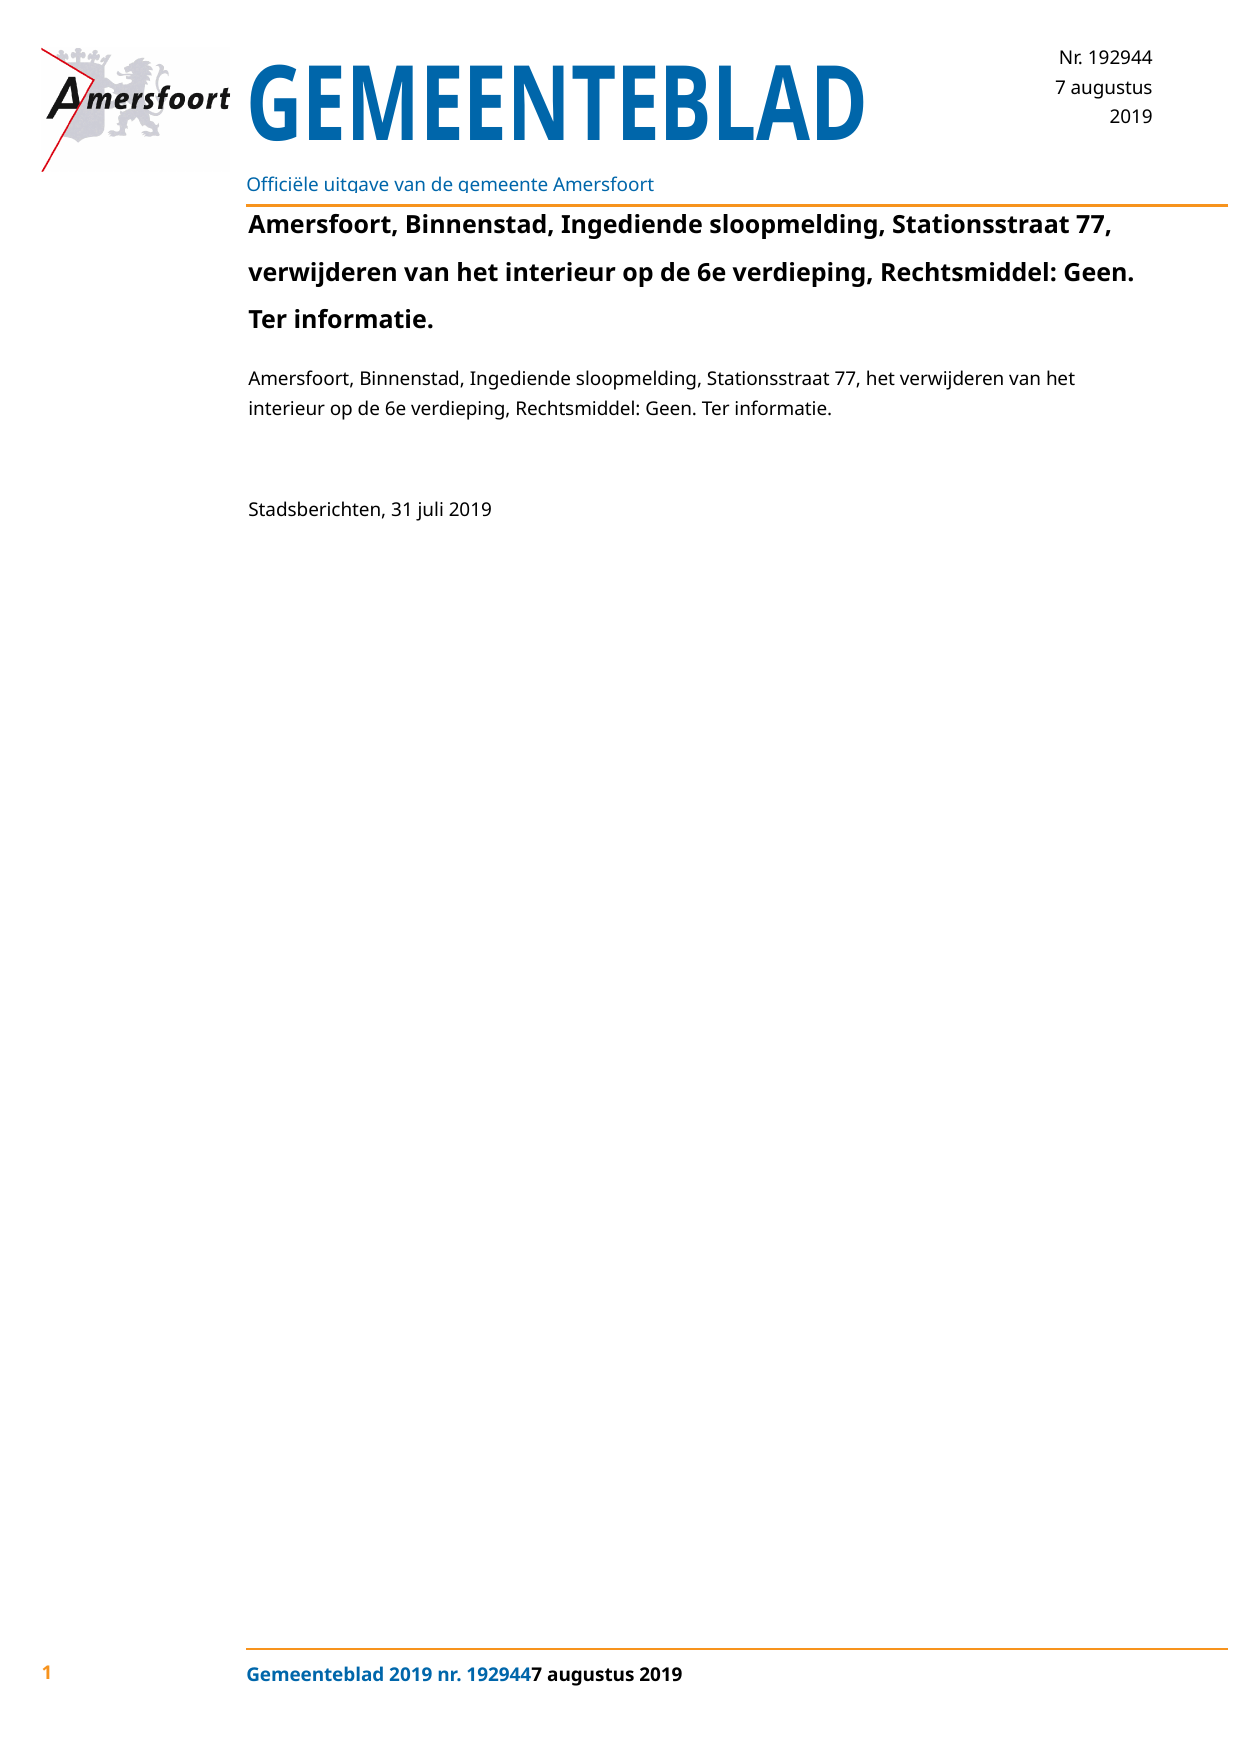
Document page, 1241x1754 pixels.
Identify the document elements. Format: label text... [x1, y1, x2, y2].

text Stadsberichten, 31 juli 2019 [248, 496, 1152, 522]
text Amersfoort, Binnenstad, Ingediende sloopmelding, Stationsstraat 77, verwijderen van het interieur op de 6e verdieping, Rechtsmiddel: Geen. Ter informatie. [248, 207, 1152, 336]
text Amersfoort, Binnenstad, Ingediende sloopmelding, Stationsstraat 77, het verwijderen van het interieur op de 6e verdieping, Rechtsmiddel: Geen. Ter informatie. [248, 366, 1152, 421]
picture [41, 47, 231, 172]
